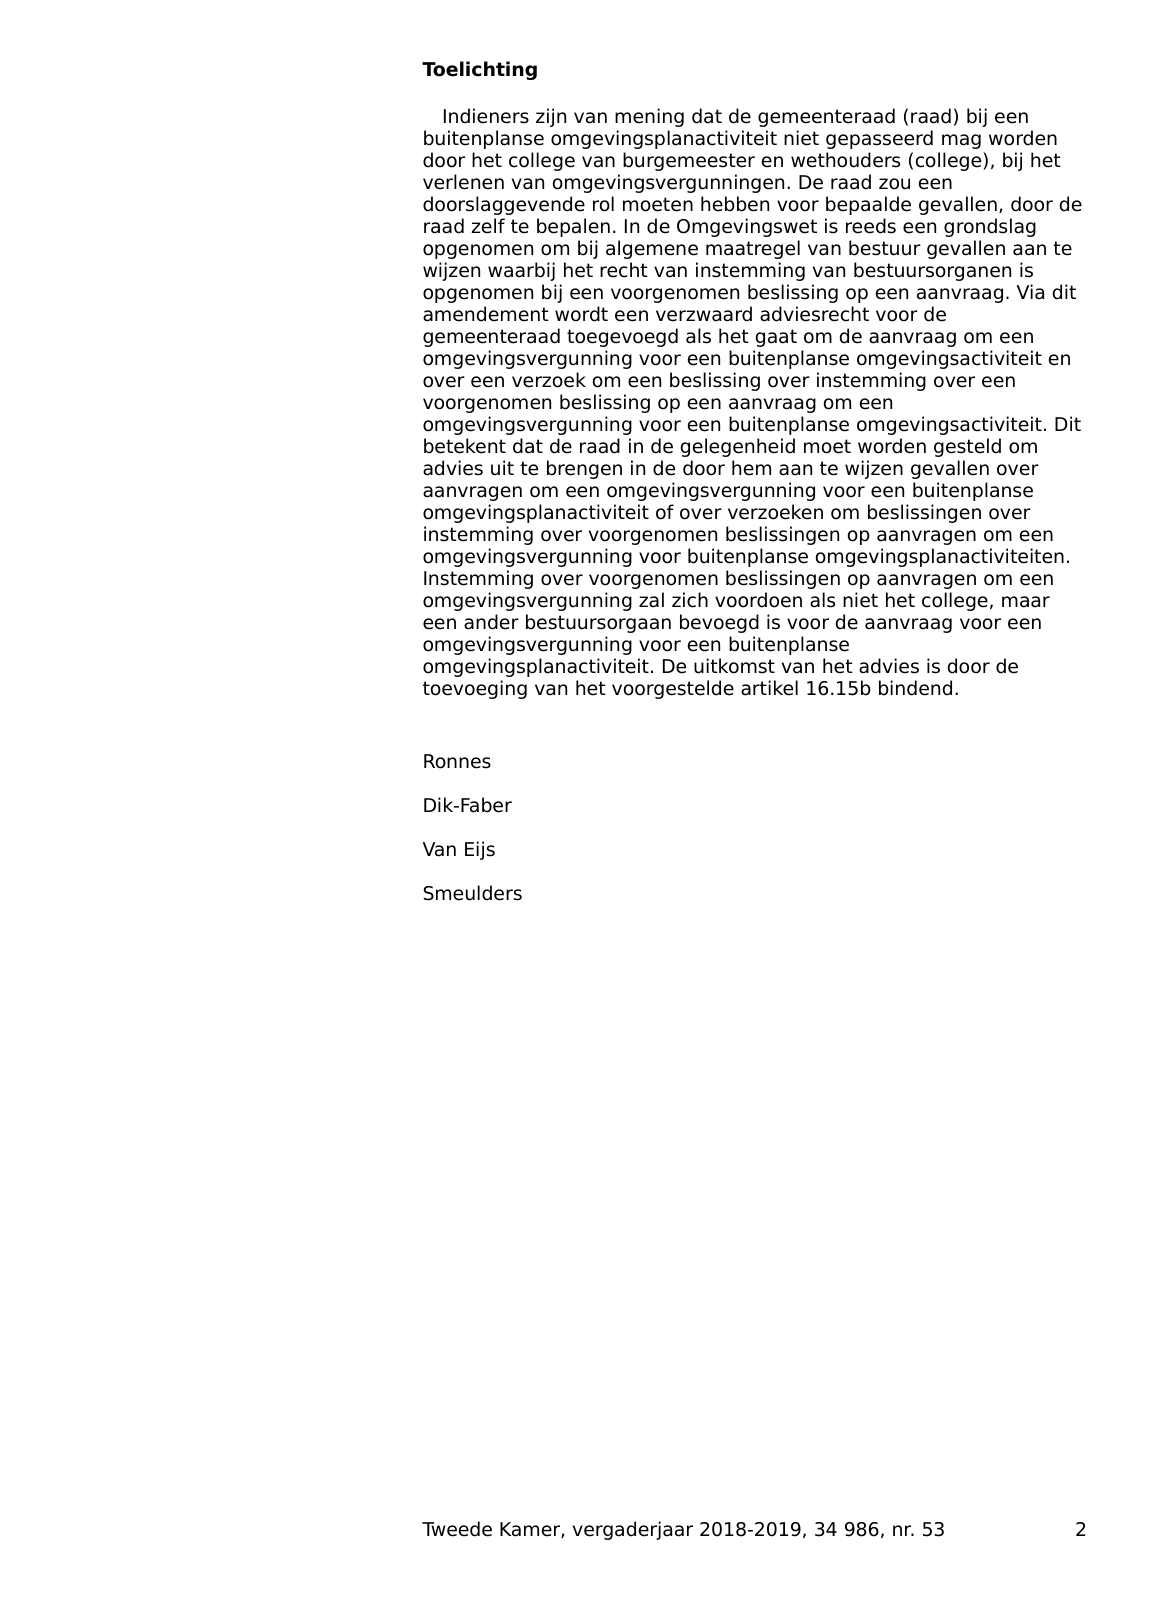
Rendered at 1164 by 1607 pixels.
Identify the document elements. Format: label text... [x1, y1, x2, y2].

text Ronnes Dik-Faber Van Eijs Smeulders [422, 729, 1087, 905]
text Indieners zijn van mening dat de gemeenteraad (raad) bij een buitenplanse omgevingsplanactiviteit niet gepasseerd mag worden door het college van burgemeester en wethouders (college), bij het verlenen van omgevingsvergunningen. De raad zou een doorslaggevende rol moeten hebben voor bepaalde gevallen, door de raad zelf te bepalen. In de Omgevingswet is reeds een grondslag opgenomen om bij algemene maatregel van bestuur gevallen aan te wijzen waarbij het recht van instemming van bestuursorganen is opgenomen bij een voorgenomen beslissing op een aanvraag. Via dit amendement wordt een verzwaard adviesrecht voor de gemeenteraad toegevoegd als het gaat om de aanvraag om een omgevingsvergunning voor een buitenplanse omgevingsactiviteit en over een verzoek om een beslissing over instemming over een voorgenomen beslissing op een aanvraag om een omgevingsvergunning voor een buitenplanse omgevingsactiviteit. Dit betekent dat de raad in de gelegenheid moet worden gesteld om advies uit te brengen in de door hem aan te wijzen gevallen over aanvragen om een omgevingsvergunning voor een buitenplanse omgevingsplanactiviteit of over verzoeken om beslissingen over instemming over voorgenomen beslissingen op aanvragen om een omgevingsvergunning voor buitenplanse omgevingsplanactiviteiten. Instemming over voorgenomen beslissingen op aanvragen om een omgevingsvergunning zal zich voordoen als niet het college, maar een ander bestuursorgaan bevoegd is voor de aanvraag voor een omgevingsvergunning voor een buitenplanse omgevingsplanactiviteit. De uitkomst van het advies is door de toevoeging van het voorgestelde artikel 16.15b bindend. [422, 106, 1087, 699]
subtitle Toelichting [422, 59, 1087, 81]
